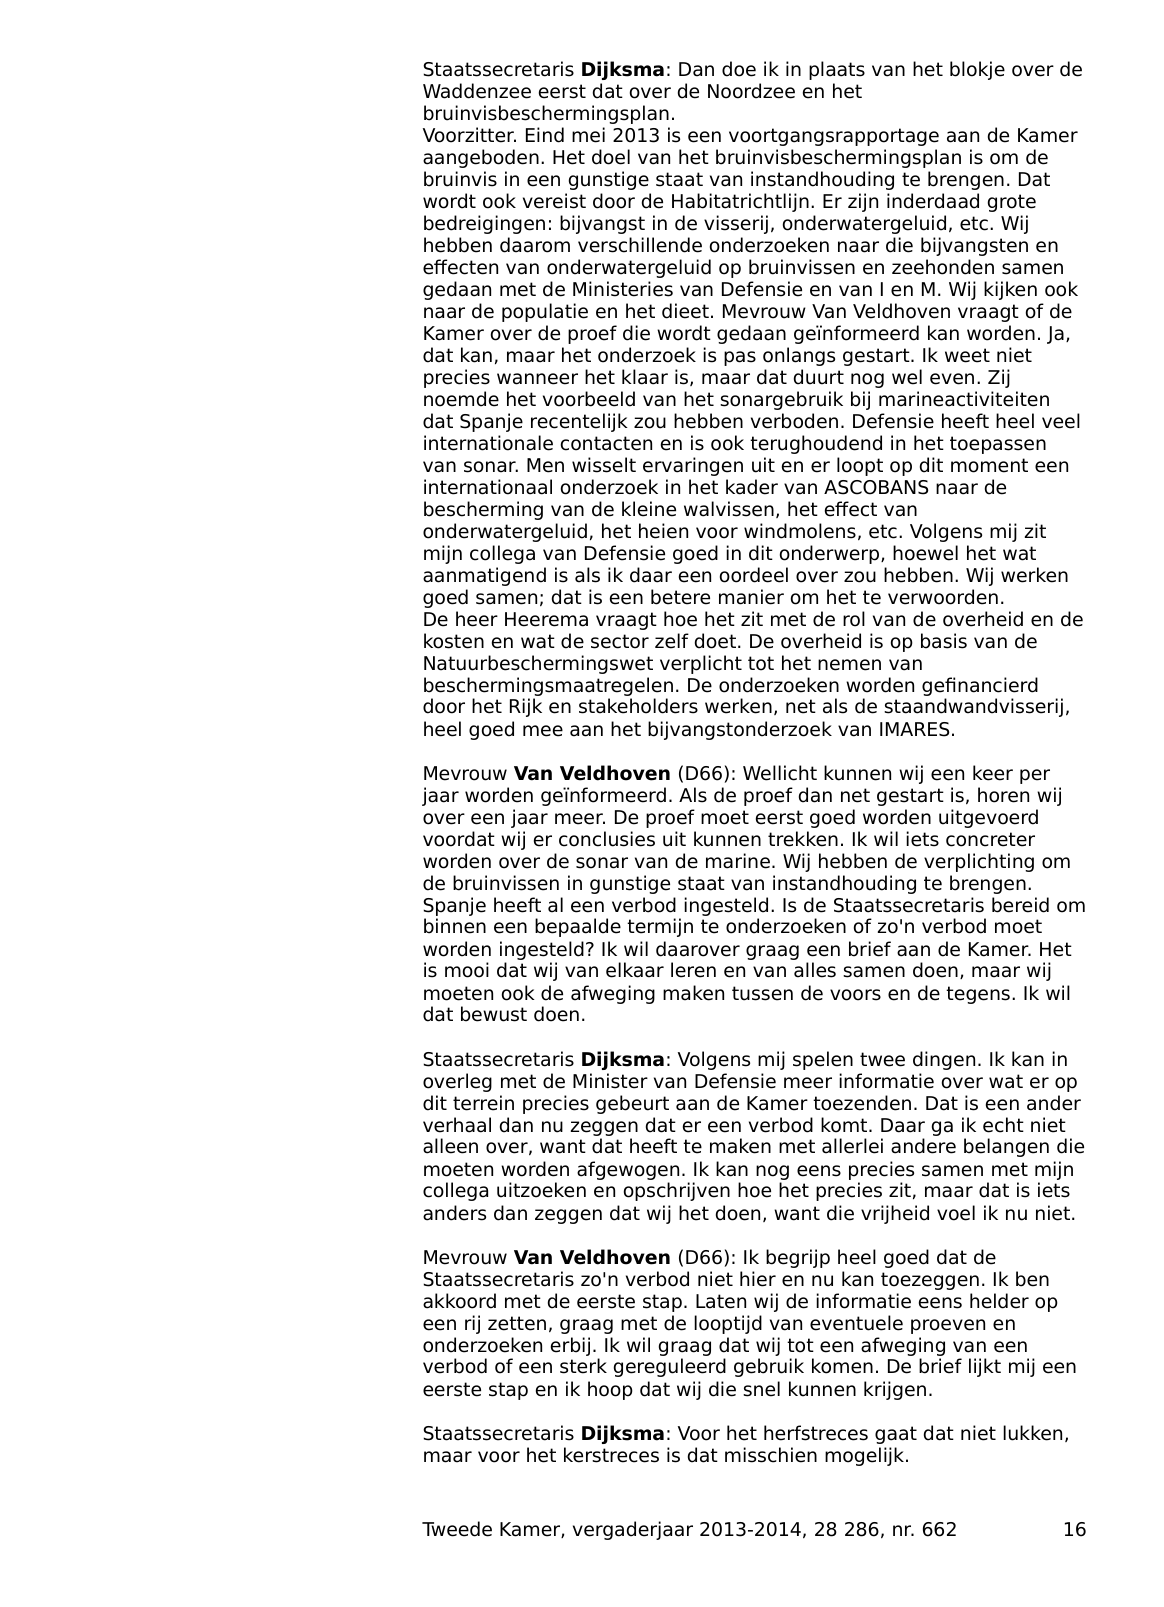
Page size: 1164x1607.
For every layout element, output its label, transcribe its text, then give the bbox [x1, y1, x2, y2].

text Staatssecretaris Dijksma: Volgens mij spelen twee dingen. Ik kan in overleg met de Minister van Defensie meer informatie over wat er op dit terrein precies gebeurt aan de Kamer toezenden. Dat is een ander verhaal dan nu zeggen dat er een verbod komt. Daar ga ik echt niet alleen over, want dat heeft te maken met allerlei andere belangen die moeten worden afgewogen. Ik kan nog eens precies samen met mijn collega uitzoeken en opschrijven hoe het precies zit, maar dat is iets anders dan zeggen dat wij het doen, want die vrijheid voel ik nu niet. [422, 1048, 1087, 1224]
text De heer Heerema vraagt hoe het zit met de rol van de overheid en de kosten en wat de sector zelf doet. De overheid is op basis van de Natuurbeschermingswet verplicht tot het nemen van beschermingsmaatregelen. De onderzoeken worden gefinancierd door het Rijk en stakeholders werken, net als de staandwandvisserij, heel goed mee aan het bijvangstonderzoek van IMARES. [422, 608, 1087, 740]
text Staatssecretaris Dijksma: Dan doe ik in plaats van het blokje over de Waddenzee eerst dat over de Noordzee en het bruinvisbeschermingsplan. [422, 59, 1087, 125]
text Voorzitter. Eind mei 2013 is een voortgangsrapportage aan de Kamer aangeboden. Het doel van het bruinvisbeschermingsplan is om de bruinvis in een gunstige staat van instandhouding te brengen. Dat wordt ook vereist door de Habitatrichtlijn. Er zijn inderdaad grote bedreigingen: bijvangst in de visserij, onderwatergeluid, etc. Wij hebben daarom verschillende onderzoeken naar die bijvangsten en effecten van onderwatergeluid op bruinvissen en zeehonden samen gedaan met de Ministeries van Defensie en van I en M. Wij kijken ook naar de populatie en het dieet. Mevrouw Van Veldhoven vraagt of de Kamer over de proef die wordt gedaan geïnformeerd kan worden. Ja, dat kan, maar het onderzoek is pas onlangs gestart. Ik weet niet precies wanneer het klaar is, maar dat duurt nog wel even. Zij noemde het voorbeeld van het sonargebruik bij marineactiviteiten dat Spanje recentelijk zou hebben verboden. Defensie heeft heel veel internationale contacten en is ook terughoudend in het toepassen van sonar. Men wisselt ervaringen uit en er loopt op dit moment een internationaal onderzoek in het kader van ASCOBANS naar de bescherming van de kleine walvissen, het effect van onderwatergeluid, het heien voor windmolens, etc. Volgens mij zit mijn collega van Defensie goed in dit onderwerp, hoewel het wat aanmatigend is als ik daar een oordeel over zou hebben. Wij werken goed samen; dat is een betere manier om het te verwoorden. [422, 125, 1087, 608]
text Mevrouw Van Veldhoven (D66): Ik begrijp heel goed dat de Staatssecretaris zo'n verbod niet hier en nu kan toezeggen. Ik ben akkoord met de eerste stap. Laten wij de informatie eens helder op een rij zetten, graag met de looptijd van eventuele proeven en onderzoeken erbij. Ik wil graag dat wij tot een afweging van een verbod of een sterk gereguleerd gebruik komen. De brief lijkt mij een eerste stap en ik hoop dat wij die snel kunnen krijgen. [422, 1247, 1087, 1400]
text Staatssecretaris Dijksma: Voor het herfstreces gaat dat niet lukken, maar voor het kerstreces is dat misschien mogelijk. [422, 1423, 1087, 1467]
text Mevrouw Van Veldhoven (D66): Wellicht kunnen wij een keer per jaar worden geïnformeerd. Als de proef dan net gestart is, horen wij over een jaar meer. De proef moet eerst goed worden uitgevoerd voordat wij er conclusies uit kunnen trekken. Ik wil iets concreter worden over de sonar van de marine. Wij hebben de verplichting om de bruinvissen in gunstige staat van instandhouding te brengen. Spanje heeft al een verbod ingesteld. Is de Staatssecretaris bereid om binnen een bepaalde termijn te onderzoeken of zo'n verbod moet worden ingesteld? Ik wil daarover graag een brief aan de Kamer. Het is mooi dat wij van elkaar leren en van alles samen doen, maar wij moeten ook de afweging maken tussen de voors en de tegens. Ik wil dat bewust doen. [422, 763, 1087, 1026]
